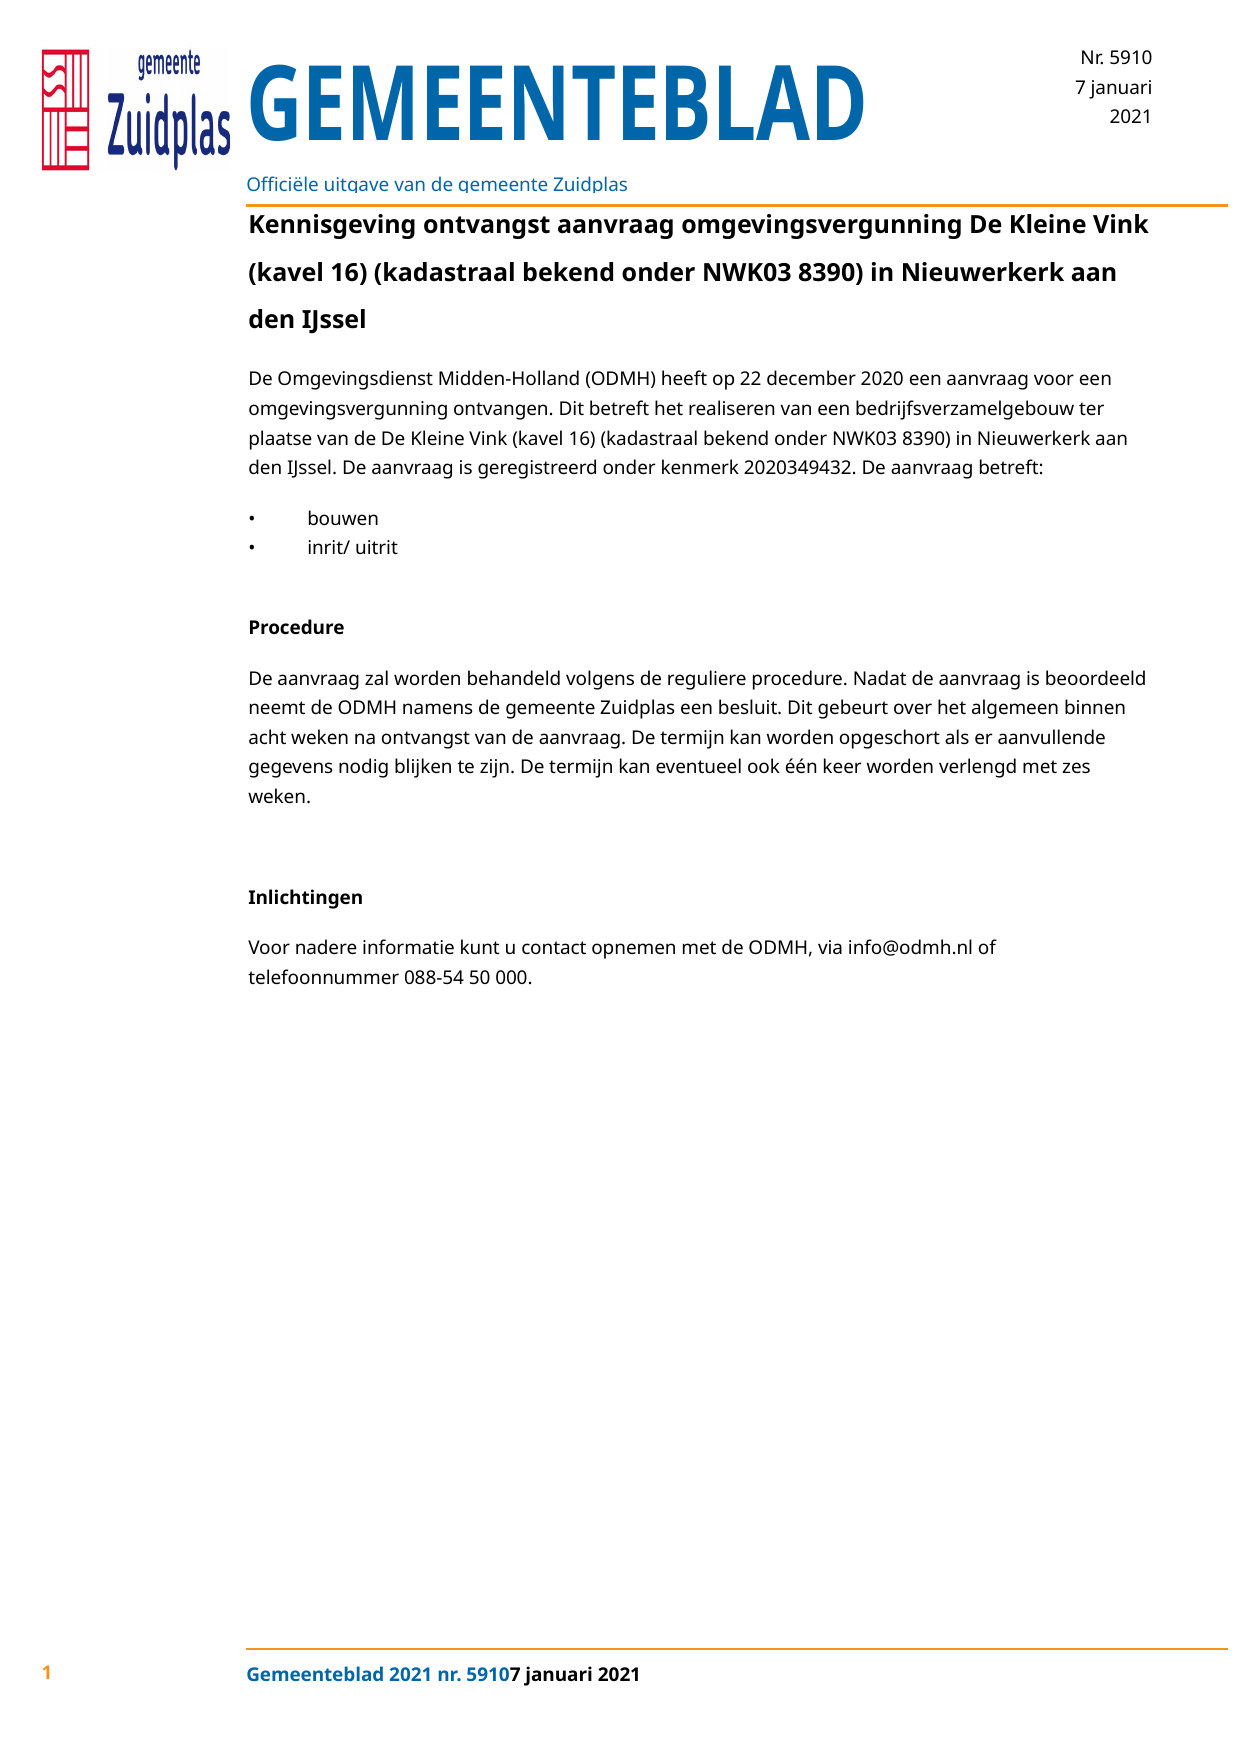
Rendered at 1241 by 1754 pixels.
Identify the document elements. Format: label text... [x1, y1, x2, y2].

picture [41, 47, 231, 172]
text Procedure [248, 614, 1152, 640]
text Voor nadere informatie kunt u contact opnemen met de ODMH, via info@odmh.nl of telefoonnummer 088-54 50 000. [248, 934, 1152, 989]
text Inlichtingen [248, 884, 1152, 909]
text De Omgevingsdienst Midden-Holland (ODMH) heeft op 22 december 2020 een aanvraag voor een omgevingsvergunning ontvangen. Dit betreft het realiseren van een bedrijfsverzamelgebouw ter plaatse van de De Kleine Vink (kavel 16) (kadastraal bekend onder NWK03 8390) in Nieuwerkerk aan den IJssel. De aanvraag is geregistreerd onder kenmerk 2020349432. De aanvraag betreft: [248, 366, 1152, 480]
text Kennisgeving ontvangst aanvraag omgevingsvergunning De Kleine Vink (kavel 16) (kadastraal bekend onder NWK03 8390) in Nieuwerkerk aan den IJssel [248, 207, 1152, 336]
list bouwen [248, 505, 1152, 530]
text De aanvraag zal worden behandeld volgens de reguliere procedure. Nadat de aanvraag is beoordeeld neemt de ODMH namens de gemeente Zuidplas een besluit. Dit gebeurt over het algemeen binnen acht weken na ontvangst van de aanvraag. De termijn kan worden opgeschort als er aanvullende gegevens nodig blijken te zijn. De termijn kan eventueel ook één keer worden verlengd met zes weken. [248, 665, 1152, 809]
list inrit/ uitrit [248, 534, 1152, 560]
